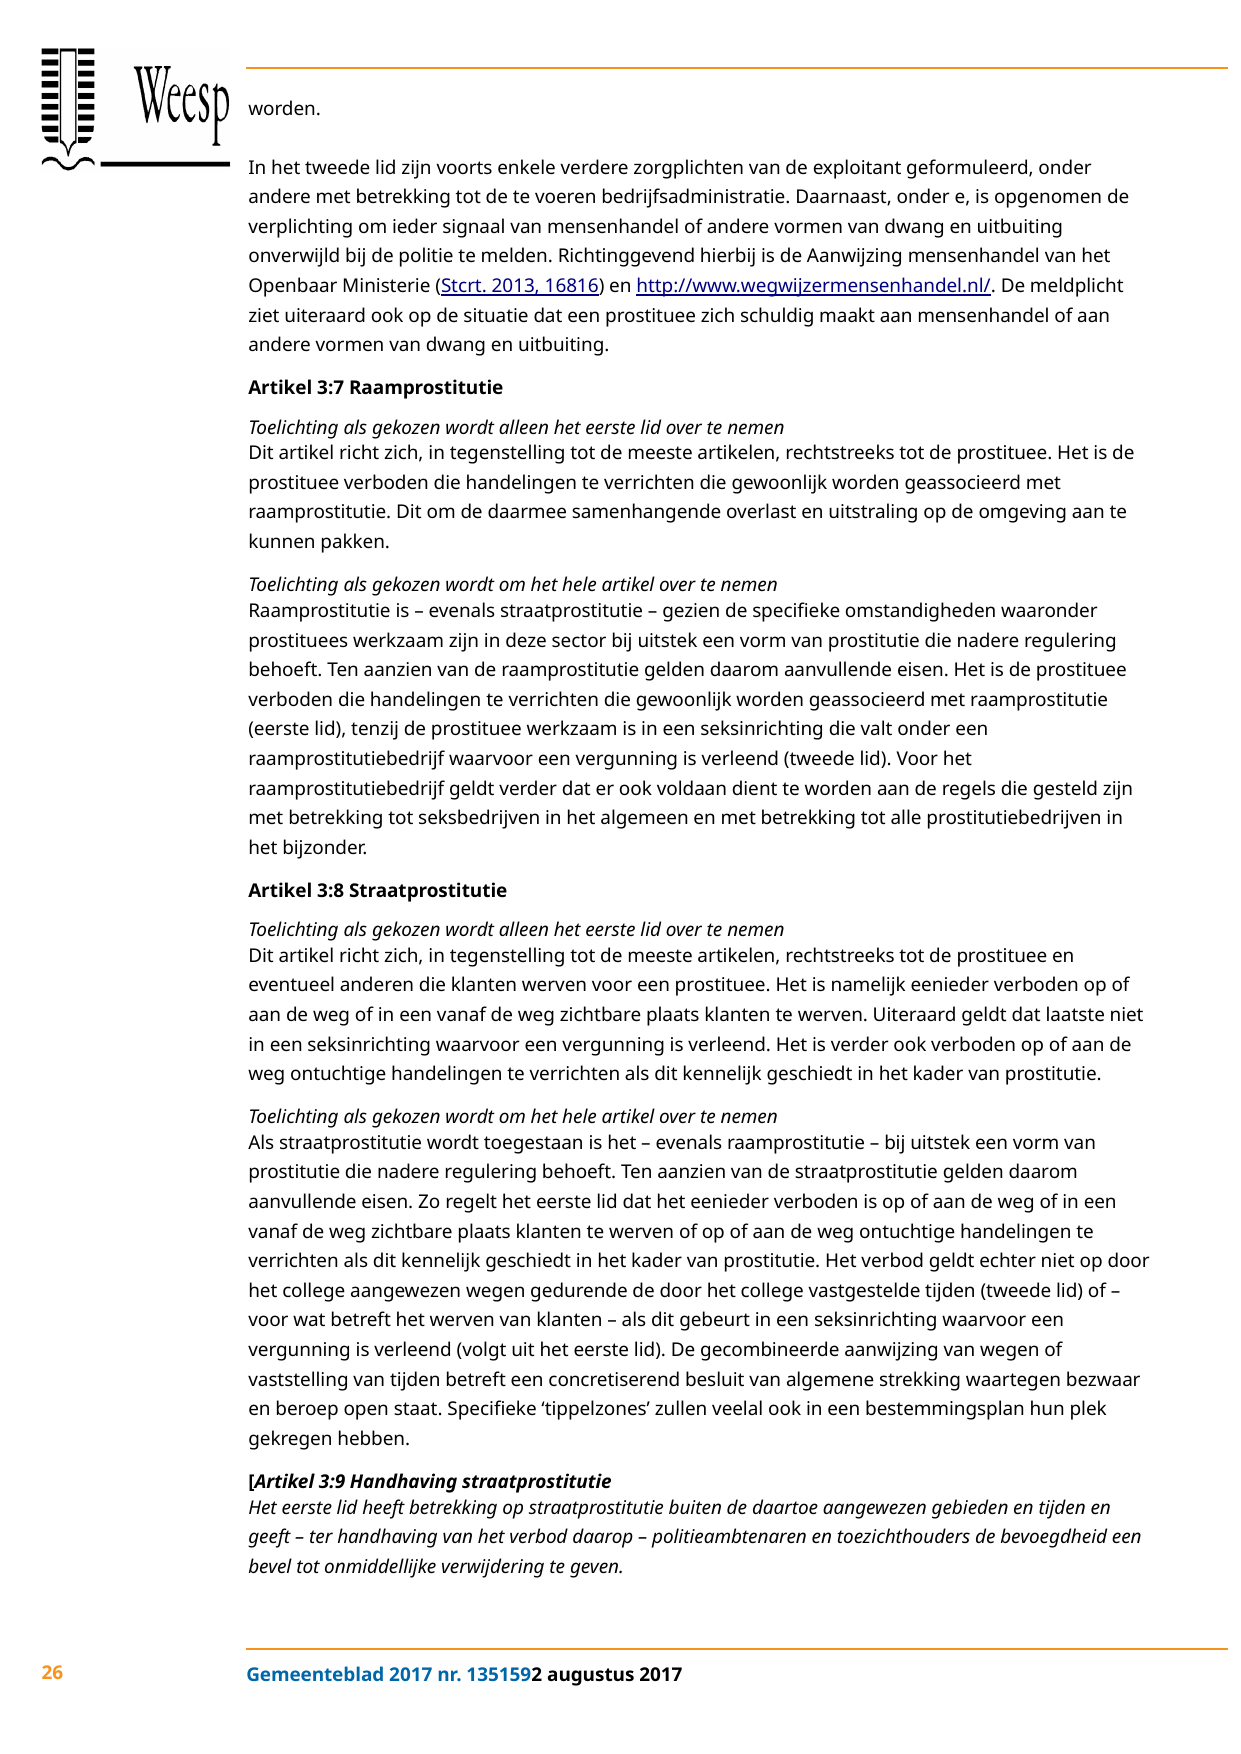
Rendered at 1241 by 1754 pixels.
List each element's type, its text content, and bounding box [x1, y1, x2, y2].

text Toelichting als gekozen wordt alleen het eerste lid over te nemen [248, 414, 1152, 439]
text In het tweede lid zijn voorts enkele verdere zorgplichten van de exploitant geformuleerd, onder andere met betrekking tot de te voeren bedrijfsadministratie. Daarnaast, onder e, is opgenomen de verplichting om ieder signaal van mensenhandel of andere vormen van dwang en uitbuiting onverwijld bij de politie te melden. Richtinggevend hierbij is de Aanwijzing mensenhandel van het Openbaar Ministerie (Stcrt. 2013, 16816) en http://www.wegwijzermensenhandel.nl/. De meldplicht ziet uiteraard ook op de situatie dat een prostituee zich schuldig maakt aan mensenhandel of aan andere vormen van dwang en uitbuiting. [248, 154, 1152, 357]
text Toelichting als gekozen wordt om het hele artikel over te nemen [248, 571, 1152, 597]
text Toelichting als gekozen wordt om het hele artikel over te nemen [248, 1103, 1152, 1129]
text Toelichting als gekozen wordt alleen het eerste lid over te nemen [248, 916, 1152, 942]
text Dit artikel richt zich, in tegenstelling tot de meeste artikelen, rechtstreeks tot de prostituee. Het is de prostituee verboden die handelingen te verrichten die gewoonlijk worden geassocieerd met raamprostitutie. Dit om de daarmee samenhangende overlast en uitstraling op de omgeving aan te kunnen pakken. [248, 439, 1152, 554]
text worden. [248, 95, 1152, 121]
text Het eerste lid heeft betrekking op straatprostitutie buiten de daartoe aangewezen gebieden en tijden en geeft – ter handhaving van het verbod daarop – politieambtenaren en toezichthouders de bevoegdheid een bevel tot onmiddellijke verwijdering te geven. [248, 1494, 1152, 1579]
text Dit artikel richt zich, in tegenstelling tot de meeste artikelen, rechtstreeks tot de prostituee en eventueel anderen die klanten werven voor een prostituee. Het is namelijk eenieder verboden op of aan de weg of in een vanaf de weg zichtbare plaats klanten te werven. Uiteraard geldt dat laatste niet in een seksinrichting waarvoor een vergunning is verleend. Het is verder ook verboden op of aan de weg ontuchtige handelingen te verrichten als dit kennelijk geschiedt in het kader van prostitutie. [248, 942, 1152, 1086]
text Artikel 3:8 Straatprostitutie [248, 877, 1152, 903]
text Als straatprostitutie wordt toegestaan is het – evenals raamprostitutie – bij uitstek een vorm van prostitutie die nadere regulering behoeft. Ten aanzien van de straatprostitutie gelden daarom aanvullende eisen. Zo regelt het eerste lid dat het eenieder verboden is op of aan de weg of in een vanaf de weg zichtbare plaats klanten te werven of op of aan de weg ontuchtige handelingen te verrichten als dit kennelijk geschiedt in het kader van prostitutie. Het verbod geldt echter niet op door het college aangewezen wegen gedurende de door het college vastgestelde tijden (tweede lid) of – voor wat betreft het werven van klanten – als dit gebeurt in een seksinrichting waarvoor een vergunning is verleend (volgt uit het eerste lid). De gecombineerde aanwijzing van wegen of vaststelling van tijden betreft een concretiserend besluit van algemene strekking waartegen bezwaar en beroep open staat. Specifieke ‘tippelzones’ zullen veelal ook in een bestemmingsplan hun plek gekregen hebben. [248, 1129, 1152, 1451]
text Raamprostitutie is – evenals straatprostitutie – gezien de specifieke omstandigheden waaronder prostituees werkzaam zijn in deze sector bij uitstek een vorm van prostitutie die nadere regulering behoeft. Ten aanzien van de raamprostitutie gelden daarom aanvullende eisen. Het is de prostituee verboden die handelingen te verrichten die gewoonlijk worden geassocieerd met raamprostitutie (eerste lid), tenzij de prostituee werkzaam is in een seksinrichting die valt onder een raamprostitutiebedrijf waarvoor een vergunning is verleend (tweede lid). Voor het raamprostitutiebedrijf geldt verder dat er ook voldaan dient te worden aan de regels die gesteld zijn met betrekking tot seksbedrijven in het algemeen en met betrekking tot alle prostitutiebedrijven in het bijzonder. [248, 597, 1152, 859]
text Artikel 3:7 Raamprostitutie [248, 374, 1152, 400]
text [Artikel 3:9 Handhaving straatprostitutie [248, 1468, 1152, 1494]
picture [41, 47, 231, 172]
